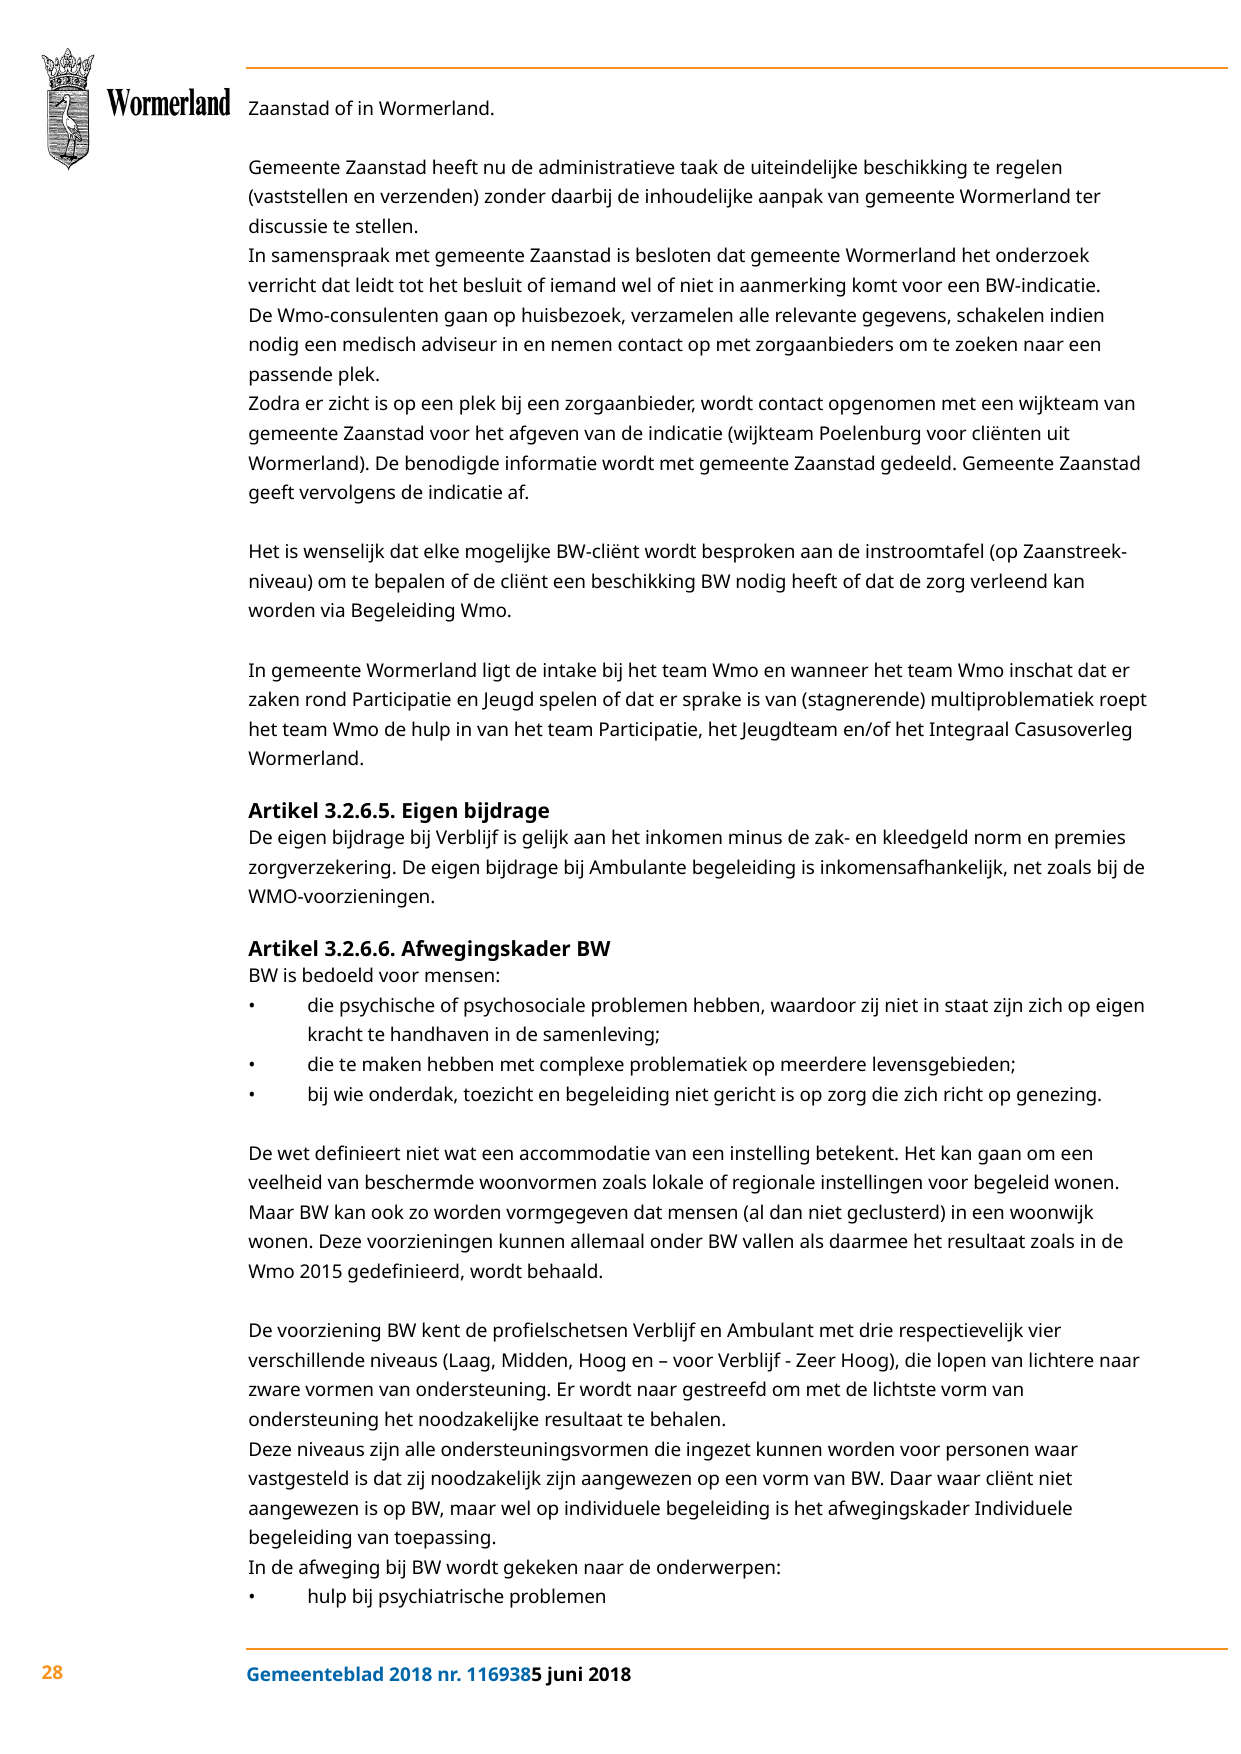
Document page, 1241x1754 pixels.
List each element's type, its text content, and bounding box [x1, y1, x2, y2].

text BW is bedoeld voor mensen: [248, 962, 1152, 988]
text De Wmo-consulenten gaan op huisbezoek, verzamelen alle relevante gegevens, schakelen indien nodig een medisch adviseur in en nemen contact op met zorgaanbieders om te zoeken naar een passende plek. [248, 302, 1152, 387]
text Zaanstad of in Wormerland. [248, 95, 1152, 121]
text Artikel 3.2.6.6. Afwegingskader BW [248, 934, 1152, 962]
list hulp bij psychiatrische problemen [248, 1584, 1152, 1609]
text Zodra er zicht is op een plek bij een zorgaanbieder, wordt contact opgenomen met een wijkteam van gemeente Zaanstad voor het afgeven van de indicatie (wijkteam Poelenburg voor cliënten uit Wormerland). De benodigde informatie wordt met gemeente Zaanstad gedeeld. Gemeente Zaanstad geeft vervolgens de indicatie af. [248, 391, 1152, 505]
text In samenspraak met gemeente Zaanstad is besloten dat gemeente Wormerland het onderzoek verricht dat leidt tot het besluit of iemand wel of niet in aanmerking komt voor een BW-indicatie. [248, 243, 1152, 298]
picture [41, 47, 231, 172]
text De voorziening BW kent de profielschetsen Verblijf en Ambulant met drie respectievelijk vier verschillende niveaus (Laag, Midden, Hoog en – voor Verblijf - Zeer Hoog), die lopen van lichtere naar zware vormen van ondersteuning. Er wordt naar gestreefd om met de lichtste vorm van ondersteuning het noodzakelijke resultaat te behalen. [248, 1317, 1152, 1432]
list die te maken hebben met complexe problematiek op meerdere levensgebieden; [248, 1051, 1152, 1077]
text Gemeente Zaanstad heeft nu de administratieve taak de uiteindelijke beschikking te regelen (vaststellen en verzenden) zonder daarbij de inhoudelijke aanpak van gemeente Wormerland ter discussie te stellen. [248, 154, 1152, 239]
text Het is wenselijk dat elke mogelijke BW-cliënt wordt besproken aan de instroomtafel (op Zaanstreek-niveau) om te bepalen of de cliënt een beschikking BW nodig heeft of dat de zorg verleend kan worden via Begeleiding Wmo. [248, 538, 1152, 623]
text Deze niveaus zijn alle ondersteuningsvormen die ingezet kunnen worden voor personen waar vastgesteld is dat zij noodzakelijk zijn aangewezen op een vorm van BW. Daar waar cliënt niet aangewezen is op BW, maar wel op individuele begeleiding is het afwegingskader Individuele begeleiding van toepassing. [248, 1436, 1152, 1550]
list bij wie onderdak, toezicht en begeleiding niet gericht is op zorg die zich richt op genezing. [248, 1081, 1152, 1107]
text In gemeente Wormerland ligt de intake bij het team Wmo en wanneer het team Wmo inschat dat er zaken rond Participatie en Jeugd spelen of dat er sprake is van (stagnerende) multiproblematiek roept het team Wmo de hulp in van het team Participatie, het Jeugdteam en/of het Integraal Casusoverleg Wormerland. [248, 657, 1152, 771]
list die psychische of psychosociale problemen hebben, waardoor zij niet in staat zijn zich op eigen kracht te handhaven in de samenleving; [248, 992, 1152, 1047]
text In de afweging bij BW wordt gekeken naar de onderwerpen: [248, 1554, 1152, 1580]
text De wet definieert niet wat een accommodatie van een instelling betekent. Het kan gaan om een veelheid van beschermde woonvormen zoals lokale of regionale instellingen voor begeleid wonen. Maar BW kan ook zo worden vormgegeven dat mensen (al dan niet geclusterd) in een woonwijk wonen. Deze voorzieningen kunnen allemaal onder BW vallen als daarmee het resultaat zoals in de Wmo 2015 gedefinieerd, wordt behaald. [248, 1140, 1152, 1284]
text De eigen bijdrage bij Verblijf is gelijk aan het inkomen minus de zak- en kleedgeld norm en premies zorgverzekering. De eigen bijdrage bij Ambulante begeleiding is inkomensafhankelijk, net zoals bij de WMO-voorzieningen. [248, 824, 1152, 909]
text Artikel 3.2.6.5. Eigen bijdrage [248, 796, 1152, 824]
